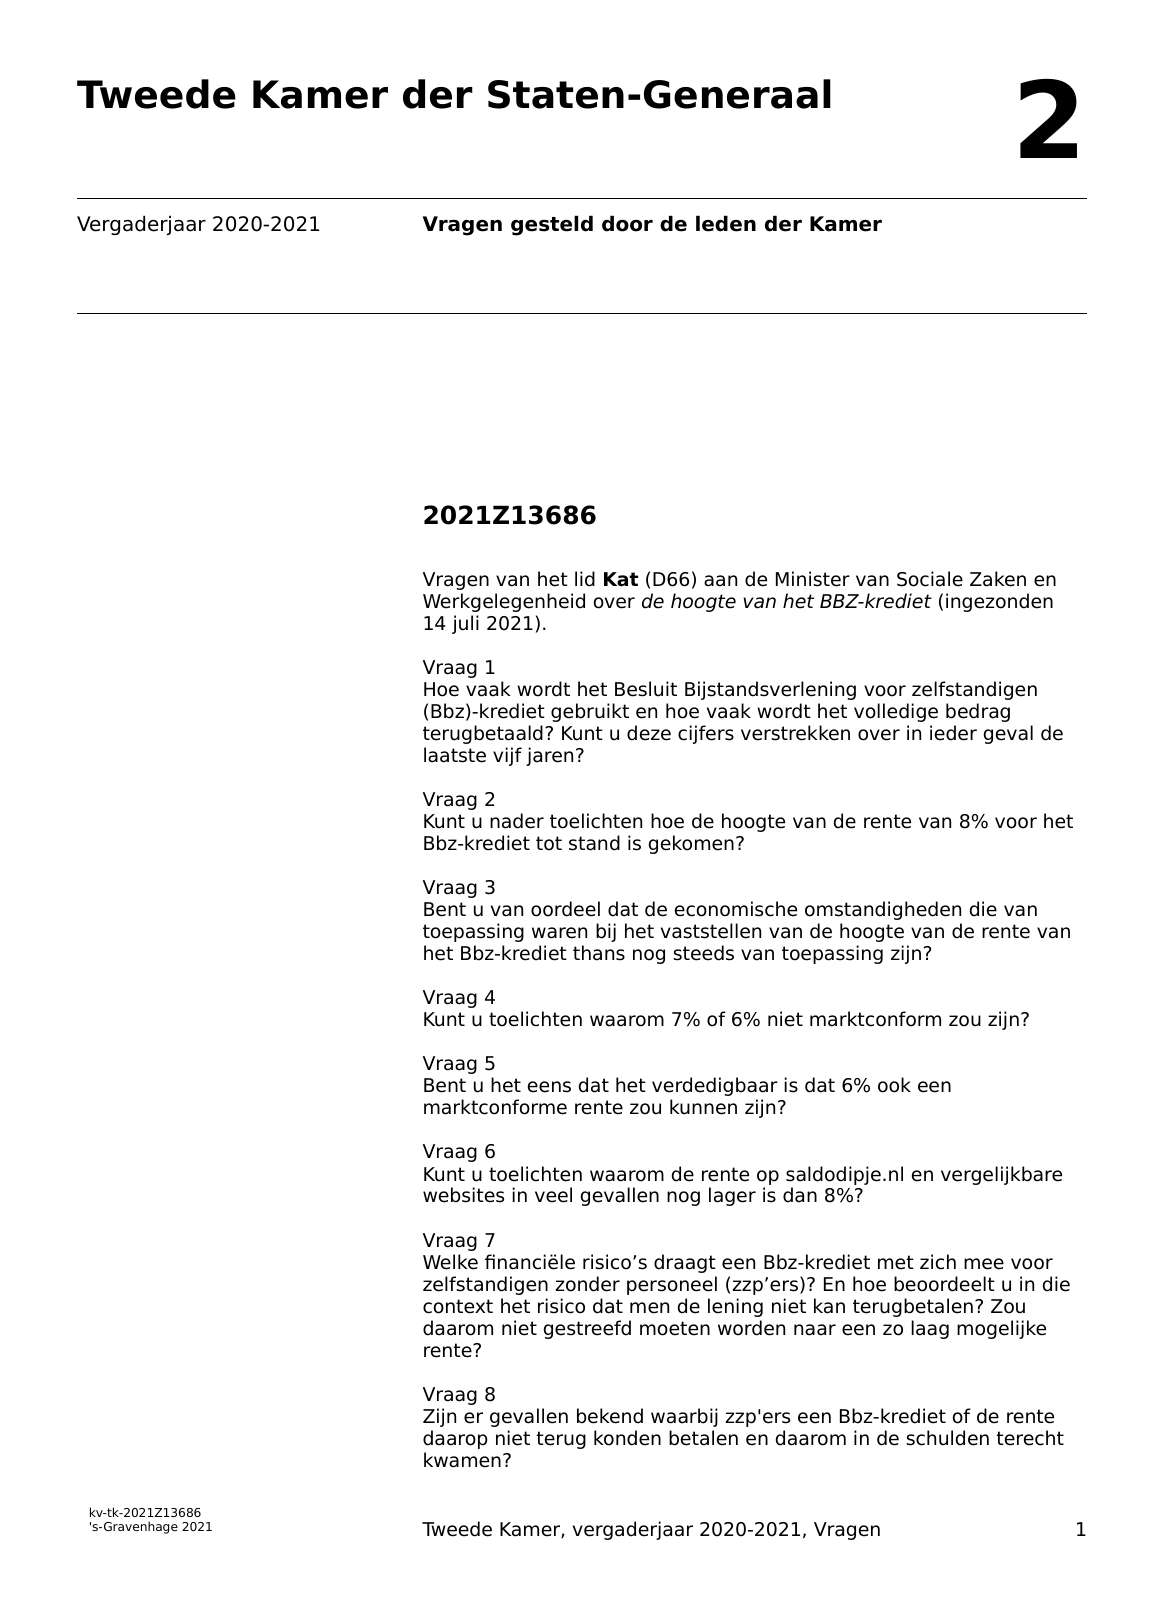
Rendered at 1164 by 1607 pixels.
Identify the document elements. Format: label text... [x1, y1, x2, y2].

text Vragen van het lid Kat (D66) aan de Minister van Sociale Zaken en Werkgelegenheid over de hoogte van het BBZ-krediet (ingezonden 14 juli 2021). [422, 569, 1087, 635]
text Kunt u nader toelichten hoe de hoogte van de rente van 8% voor het Bbz-krediet tot stand is gekomen? [422, 811, 1087, 855]
text Bent u het eens dat het verdedigbaar is dat 6% ook een marktconforme rente zou kunnen zijn? [422, 1075, 1087, 1119]
text Vraag 1 [422, 657, 1087, 679]
text Kunt u toelichten waarom 7% of 6% niet marktconform zou zijn? [422, 1009, 1087, 1031]
text Vraag 3 [422, 877, 1087, 899]
text Vraag 8 [422, 1384, 1087, 1406]
text 's-Gravenhage 2021 [88, 1520, 323, 1534]
text Zijn er gevallen bekend waarbij zzp'ers een Bbz-krediet of de rente daarop niet terug konden betalen en daarom in de schulden terecht kwamen? [422, 1406, 1087, 1472]
table_cell Vergaderjaar 2020-2021 [77, 199, 422, 313]
text Vraag 7 [422, 1229, 1087, 1252]
text Bent u van oordeel dat de economische omstandigheden die van toepassing waren bij het vaststellen van de hoogte van de rente van het Bbz-krediet thans nog steeds van toepassing zijn? [422, 899, 1087, 965]
text Kunt u toelichten waarom de rente op saldodipje.nl en vergelijkbare websites in veel gevallen nog lager is dan 8%? [422, 1163, 1087, 1207]
text kv-tk-2021Z13686 [88, 1506, 323, 1520]
text 2021Z13686 [422, 501, 1087, 531]
text Vraag 6 [422, 1141, 1087, 1163]
text Vraag 4 [422, 987, 1087, 1009]
table_header 2 [886, 59, 1087, 198]
text Hoe vaak wordt het Besluit Bijstandsverlening voor zelfstandigen (Bbz)-krediet gebruikt en hoe vaak wordt het volledige bedrag terugbetaald? Kunt u deze cijfers verstrekken over in ieder geval de laatste vijf jaren? [422, 679, 1087, 767]
table_cell Vragen gesteld door de leden der Kamer [422, 199, 1087, 313]
text Welke financiële risico’s draagt een Bbz-krediet met zich mee voor zelfstandigen zonder personeel (zzp’ers)? En hoe beoordeelt u in die context het risico dat men de lening niet kan terugbetalen? Zou daarom niet gestreefd moeten worden naar een zo laag mogelijke rente? [422, 1252, 1087, 1361]
text Vraag 2 [422, 789, 1087, 811]
table_header Tweede Kamer der Staten-Generaal [77, 59, 886, 198]
text Vraag 5 [422, 1053, 1087, 1075]
